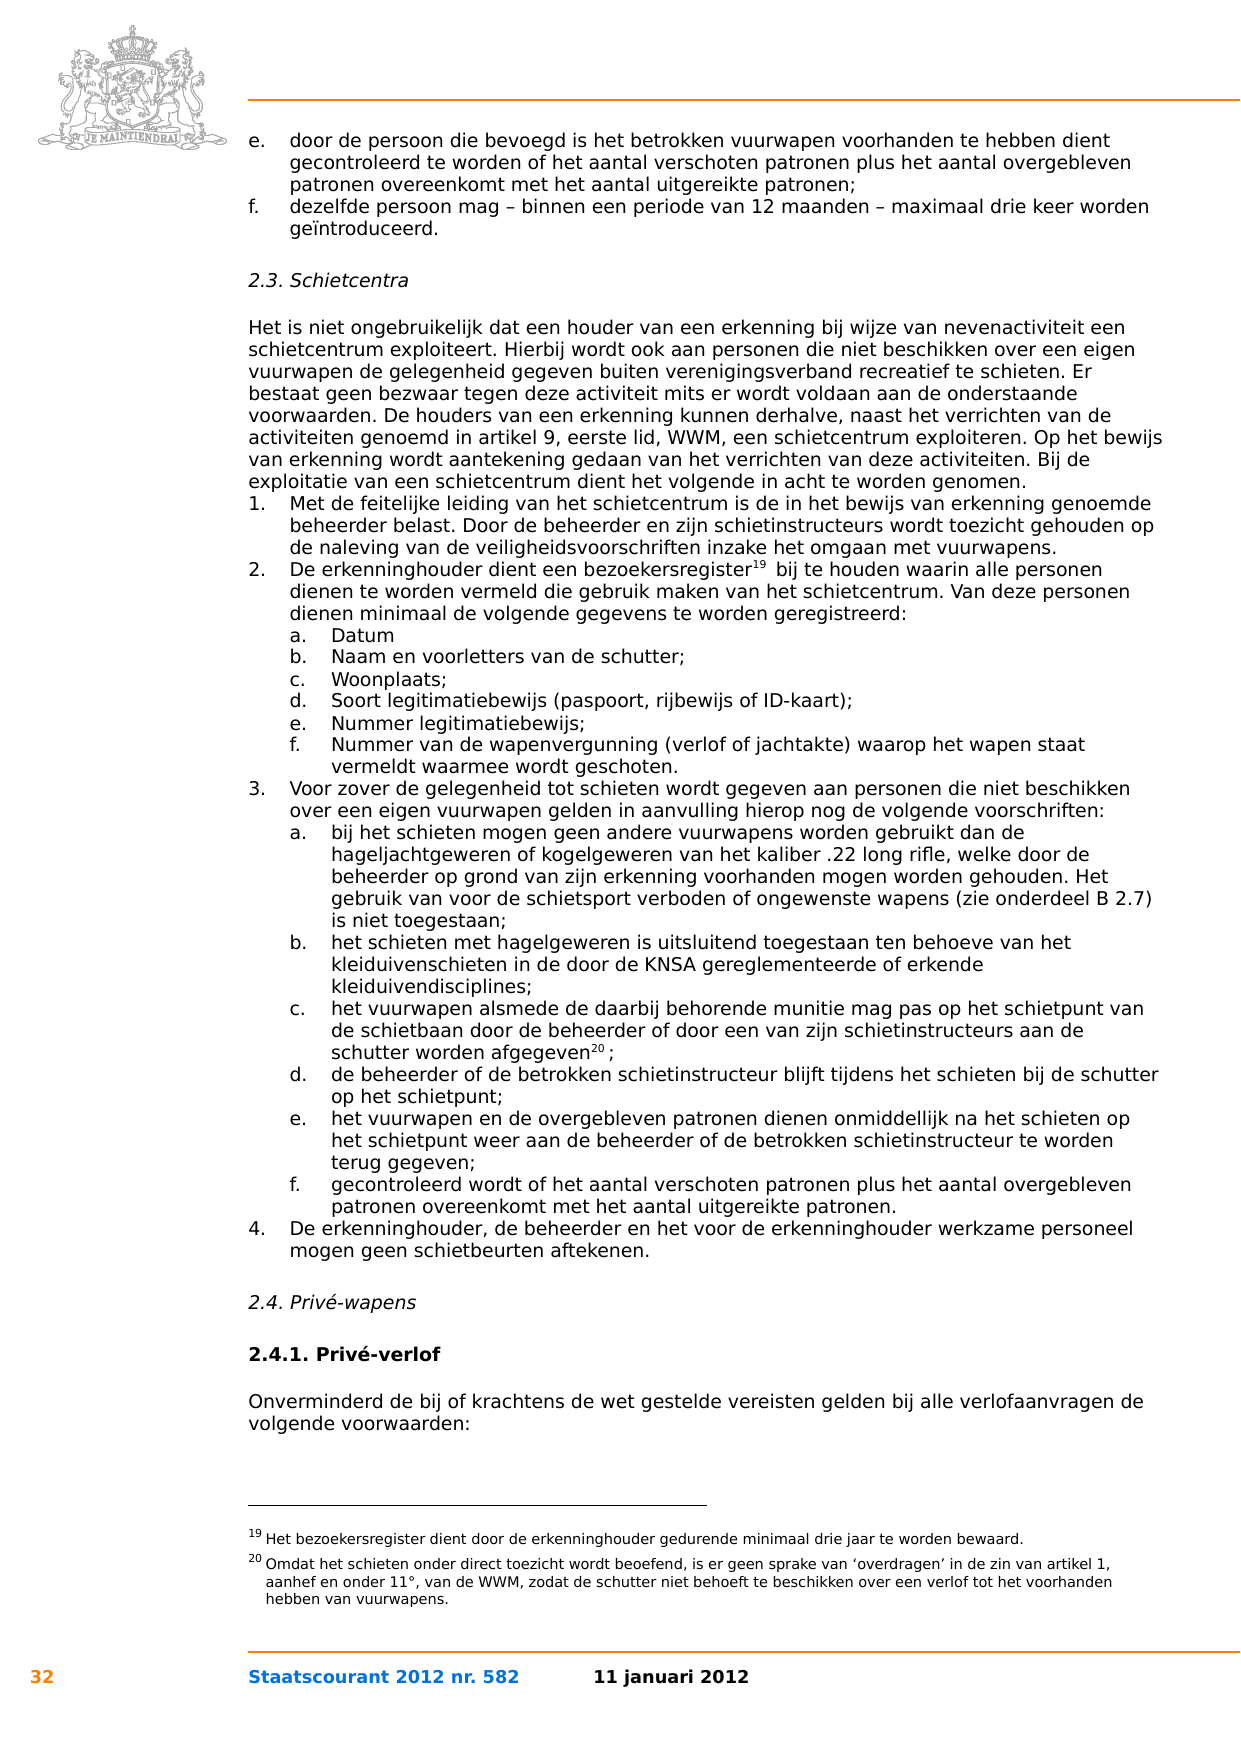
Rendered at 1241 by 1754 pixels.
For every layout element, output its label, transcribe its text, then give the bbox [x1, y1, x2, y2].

text e. door de persoon die bevoegd is het betrokken vuurwapen voorhanden te hebben dient gecontroleerd te worden of het aantal verschoten patronen plus het aantal overgebleven patronen overeenkomt met het aantal uitgereikte patronen; [248, 130, 1163, 196]
text 4. De erkenninghouder, de beheerder en het voor de erkenninghouder werkzame personeel mogen geen schietbeurten aftekenen. [248, 1218, 1163, 1262]
text Omdat het schieten onder direct toezicht wordt beoefend, is er geen sprake van ‘overdragen’ in de zin van artikel 1, aanhef en onder 11°, van de WWM, zodat de schutter niet behoeft te beschikken over een verlof tot het voorhanden hebben van vuurwapens. [248, 1552, 1163, 1608]
subtitle 2.3. Schietcentra [248, 270, 1163, 292]
text c. het vuurwapen alsmede de daarbij behorende munitie mag pas op het schietpunt van de schietbaan door de beheerder of door een van zijn schietinstructeurs aan de schutter worden afgegeven; [289, 998, 1163, 1064]
text 2. De erkenninghouder dient een bezoekersregister bij te houden waarin alle personen dienen te worden vermeld die gebruik maken van het schietcentrum. Van deze personen dienen minimaal de volgende gegevens te worden geregistreerd: [248, 558, 1163, 624]
text d. de beheerder of de betrokken schietinstructeur blijft tijdens het schieten bij de schutter op het schietpunt; [289, 1064, 1163, 1108]
text b. Naam en voorletters van de schutter; [289, 646, 1163, 668]
subtitle 2.4.1. Privé-verlof [248, 1344, 1163, 1366]
text f. dezelfde persoon mag – binnen een periode van 12 maanden – maximaal drie keer worden geïntroduceerd. [248, 196, 1163, 240]
text a. bij het schieten mogen geen andere vuurwapens worden gebruikt dan de hageljachtgeweren of kogelgeweren van het kaliber .22 long rifle, welke door de beheerder op grond van zijn erkenning voorhanden mogen worden gehouden. Het gebruik van voor de schietsport verboden of ongewenste wapens (zie onderdeel B 2.7) is niet toegestaan; [289, 822, 1163, 932]
picture [38, 25, 227, 150]
text e. Nummer legitimatiebewijs; [289, 712, 1163, 734]
text Het is niet ongebruikelijk dat een houder van een erkenning bij wijze van nevenactiviteit een schietcentrum exploiteert. Hierbij wordt ook aan personen die niet beschikken over een eigen vuurwapen de gelegenheid gegeven buiten verenigingsverband recreatief te schieten. Er bestaat geen bezwaar tegen deze activiteit mits er wordt voldaan aan de onderstaande voorwaarden. De houders van een erkenning kunnen derhalve, naast het verrichten van de activiteiten genoemd in artikel 9, eerste lid, WWM, een schietcentrum exploiteren. Op het bewijs van erkenning wordt aantekening gedaan van het verrichten van deze activiteiten. Bij de exploitatie van een schietcentrum dient het volgende in acht te worden genomen. [248, 317, 1163, 493]
text e. het vuurwapen en de overgebleven patronen dienen onmiddellijk na het schieten op het schietpunt weer aan de beheerder of de betrokken schietinstructeur te worden terug gegeven; [289, 1108, 1163, 1174]
text f. gecontroleerd wordt of het aantal verschoten patronen plus het aantal overgebleven patronen overeenkomt met het aantal uitgereikte patronen. [289, 1174, 1163, 1218]
text a. Datum [289, 624, 1163, 646]
text Onverminderd de bij of krachtens de wet gestelde vereisten gelden bij alle verlofaanvragen de volgende voorwaarden: [248, 1391, 1163, 1435]
text 3. Voor zover de gelegenheid tot schieten wordt gegeven aan personen die niet beschikken over een eigen vuurwapen gelden in aanvulling hierop nog de volgende voorschriften: [248, 778, 1163, 822]
text 1. Met de feitelijke leiding van het schietcentrum is de in het bewijs van erkenning genoemde beheerder belast. Door de beheerder en zijn schietinstructeurs wordt toezicht gehouden op de naleving van de veiligheidsvoorschriften inzake het omgaan met vuurwapens. [248, 493, 1163, 558]
text d. Soort legitimatiebewijs (paspoort, rijbewijs of ID-kaart); [289, 690, 1163, 712]
text c. Woonplaats; [289, 668, 1163, 690]
text Het bezoekersregister dient door de erkenninghouder gedurende minimaal drie jaar te worden bewaard. [248, 1527, 1163, 1549]
text f. Nummer van de wapenvergunning (verlof of jachtakte) waarop het wapen staat vermeldt waarmee wordt geschoten. [289, 734, 1163, 778]
text b. het schieten met hagelgeweren is uitsluitend toegestaan ten behoeve van het kleiduivenschieten in de door de KNSA gereglementeerde of erkende kleiduivendisciplines; [289, 932, 1163, 998]
subtitle 2.4. Privé-wapens [248, 1292, 1163, 1314]
